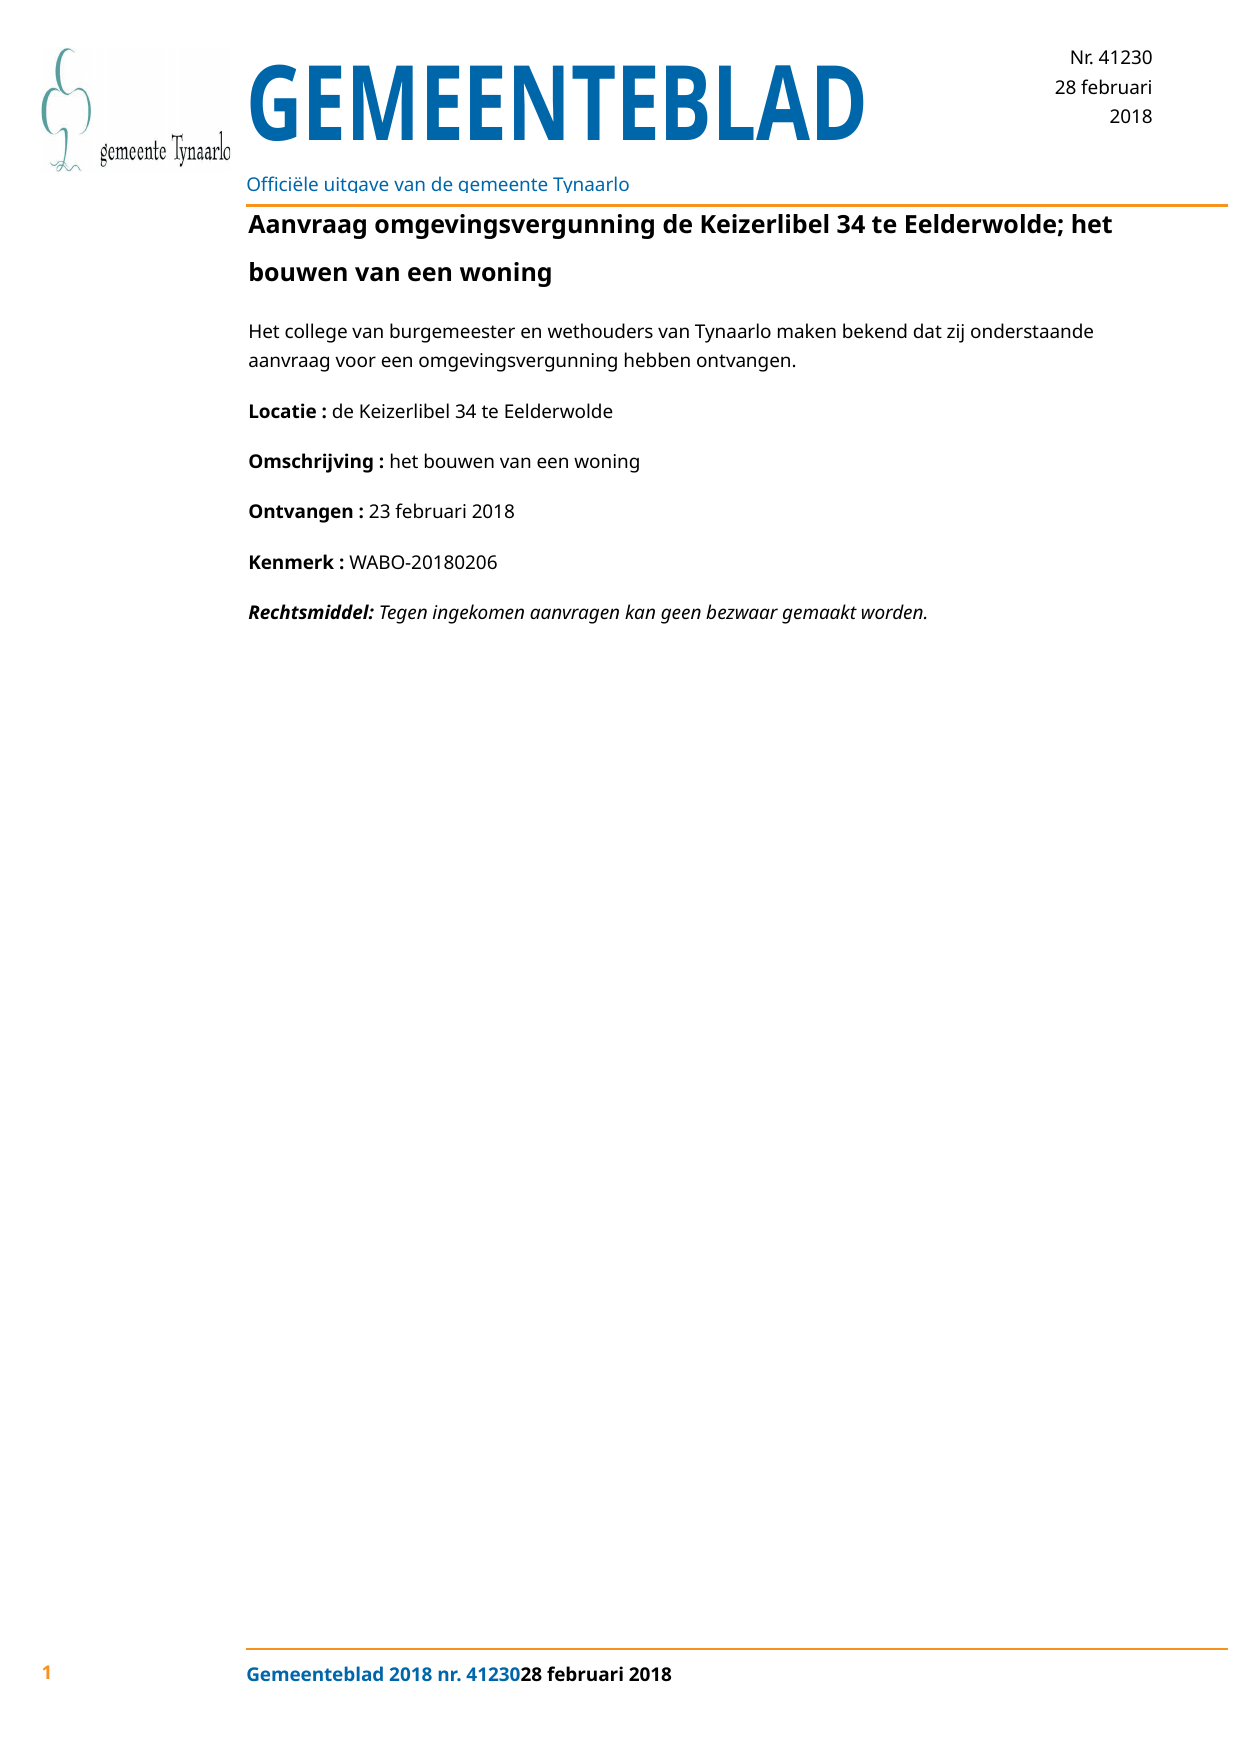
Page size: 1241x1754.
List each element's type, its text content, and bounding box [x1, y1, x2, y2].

text Locatie : de Keizerlibel 34 te Eelderwolde [248, 398, 1152, 424]
text Omschrijving : het bouwen van een woning [248, 448, 1152, 474]
text Aanvraag omgevingsvergunning de Keizerlibel 34 te Eelderwolde; het bouwen van een woning [248, 207, 1152, 288]
text Rechtsmiddel: Tegen ingekomen aanvragen kan geen bezwaar gemaakt worden. [248, 599, 1152, 625]
text Kenmerk : WABO-20180206 [248, 549, 1152, 575]
text Ontvangen : 23 februari 2018 [248, 499, 1152, 524]
text Het college van burgemeester en wethouders van Tynaarlo maken bekend dat zij onderstaande aanvraag voor een omgevingsvergunning hebben ontvangen. [248, 318, 1152, 373]
picture [41, 47, 231, 172]
